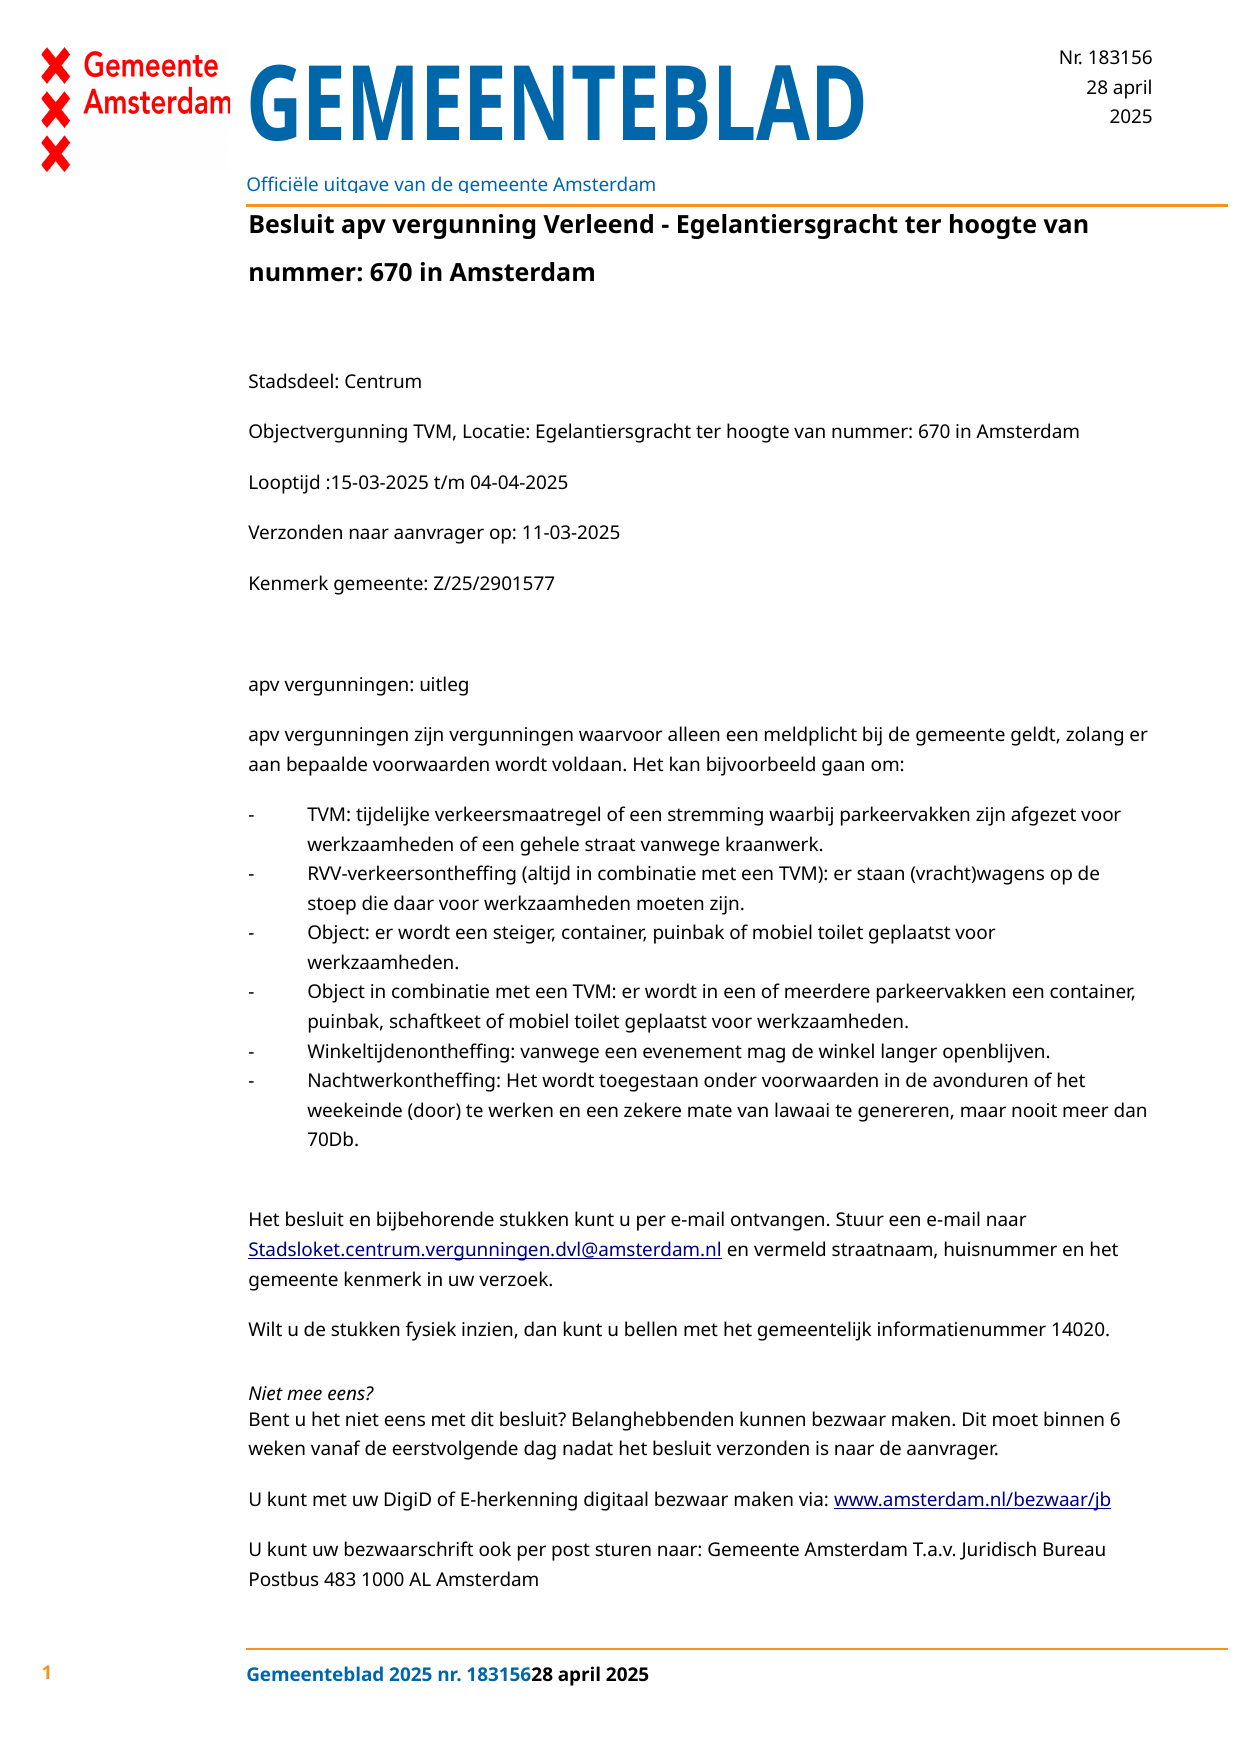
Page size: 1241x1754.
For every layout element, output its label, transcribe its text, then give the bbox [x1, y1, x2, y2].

list Nachtwerkontheffing: Het wordt toegestaan onder voorwaarden in de avonduren of het weekeinde (door) te werken en een zekere mate van lawaai te genereren, maar nooit meer dan 70Db. [248, 1067, 1152, 1152]
text Wilt u de stukken fysiek inzien, dan kunt u bellen met het gemeentelijk informatienummer 14020. [248, 1316, 1152, 1342]
list Winkeltijdenontheffing: vanwege een evenement mag de winkel langer openblijven. [248, 1038, 1152, 1064]
list TVM: tijdelijke verkeersmaatregel of een stremming waarbij parkeervakken zijn afgezet voor werkzaamheden of een gehele straat vanwege kraanwerk. [248, 801, 1152, 857]
list Object: er wordt een steiger, container, puinbak of mobiel toilet geplaatst voor werkzaamheden. [248, 919, 1152, 975]
text Stadsdeel: Centrum [248, 368, 1152, 394]
text Het besluit en bijbehorende stukken kunt u per e-mail ontvangen. Stuur een e-mail naar Stadsloket.centrum.vergunningen.dvl@amsterdam.nl en vermeld straatnaam, huisnummer en het gemeente kenmerk in uw verzoek. [248, 1207, 1152, 1292]
text U kunt uw bezwaarschrift ook per post sturen naar: Gemeente Amsterdam T.a.v. Juridisch Bureau Postbus 483 1000 AL Amsterdam [248, 1536, 1152, 1592]
text Besluit apv vergunning Verleend - Egelantiersgracht ter hoogte van nummer: 670 in Amsterdam [248, 207, 1152, 288]
text Niet mee eens? [248, 1380, 1152, 1406]
list Object in combinatie met een TVM: er wordt in een of meerdere parkeervakken een container, puinbak, schaftkeet of mobiel toilet geplaatst voor werkzaamheden. [248, 979, 1152, 1034]
list RVV-verkeersontheffing (altijd in combinatie met een TVM): er staan (vracht)wagens op de stoep die daar voor werkzaamheden moeten zijn. [248, 860, 1152, 916]
text Kenmerk gemeente: Z/25/2901577 [248, 570, 1152, 596]
text Objectvergunning TVM, Locatie: Egelantiersgracht ter hoogte van nummer: 670 in Amsterdam [248, 419, 1152, 444]
text Bent u het niet eens met dit besluit? Belanghebbenden kunnen bezwaar maken. Dit moet binnen 6 weken vanaf de eerstvolgende dag nadat het besluit verzonden is naar de aanvrager. [248, 1406, 1152, 1461]
text Looptijd :15-03-2025 t/m 04-04-2025 [248, 469, 1152, 495]
picture [41, 47, 231, 172]
text Verzonden naar aanvrager op: 11-03-2025 [248, 519, 1152, 545]
text U kunt met uw DigiD of E-herkenning digitaal bezwaar maken via: www.amsterdam.nl/bezwaar/jb [248, 1486, 1152, 1512]
text apv vergunningen zijn vergunningen waarvoor alleen een meldplicht bij de gemeente geldt, zolang er aan bepaalde voorwaarden wordt voldaan. Het kan bijvoorbeeld gaan om: [248, 721, 1152, 777]
text apv vergunningen: uitleg [248, 671, 1152, 697]
